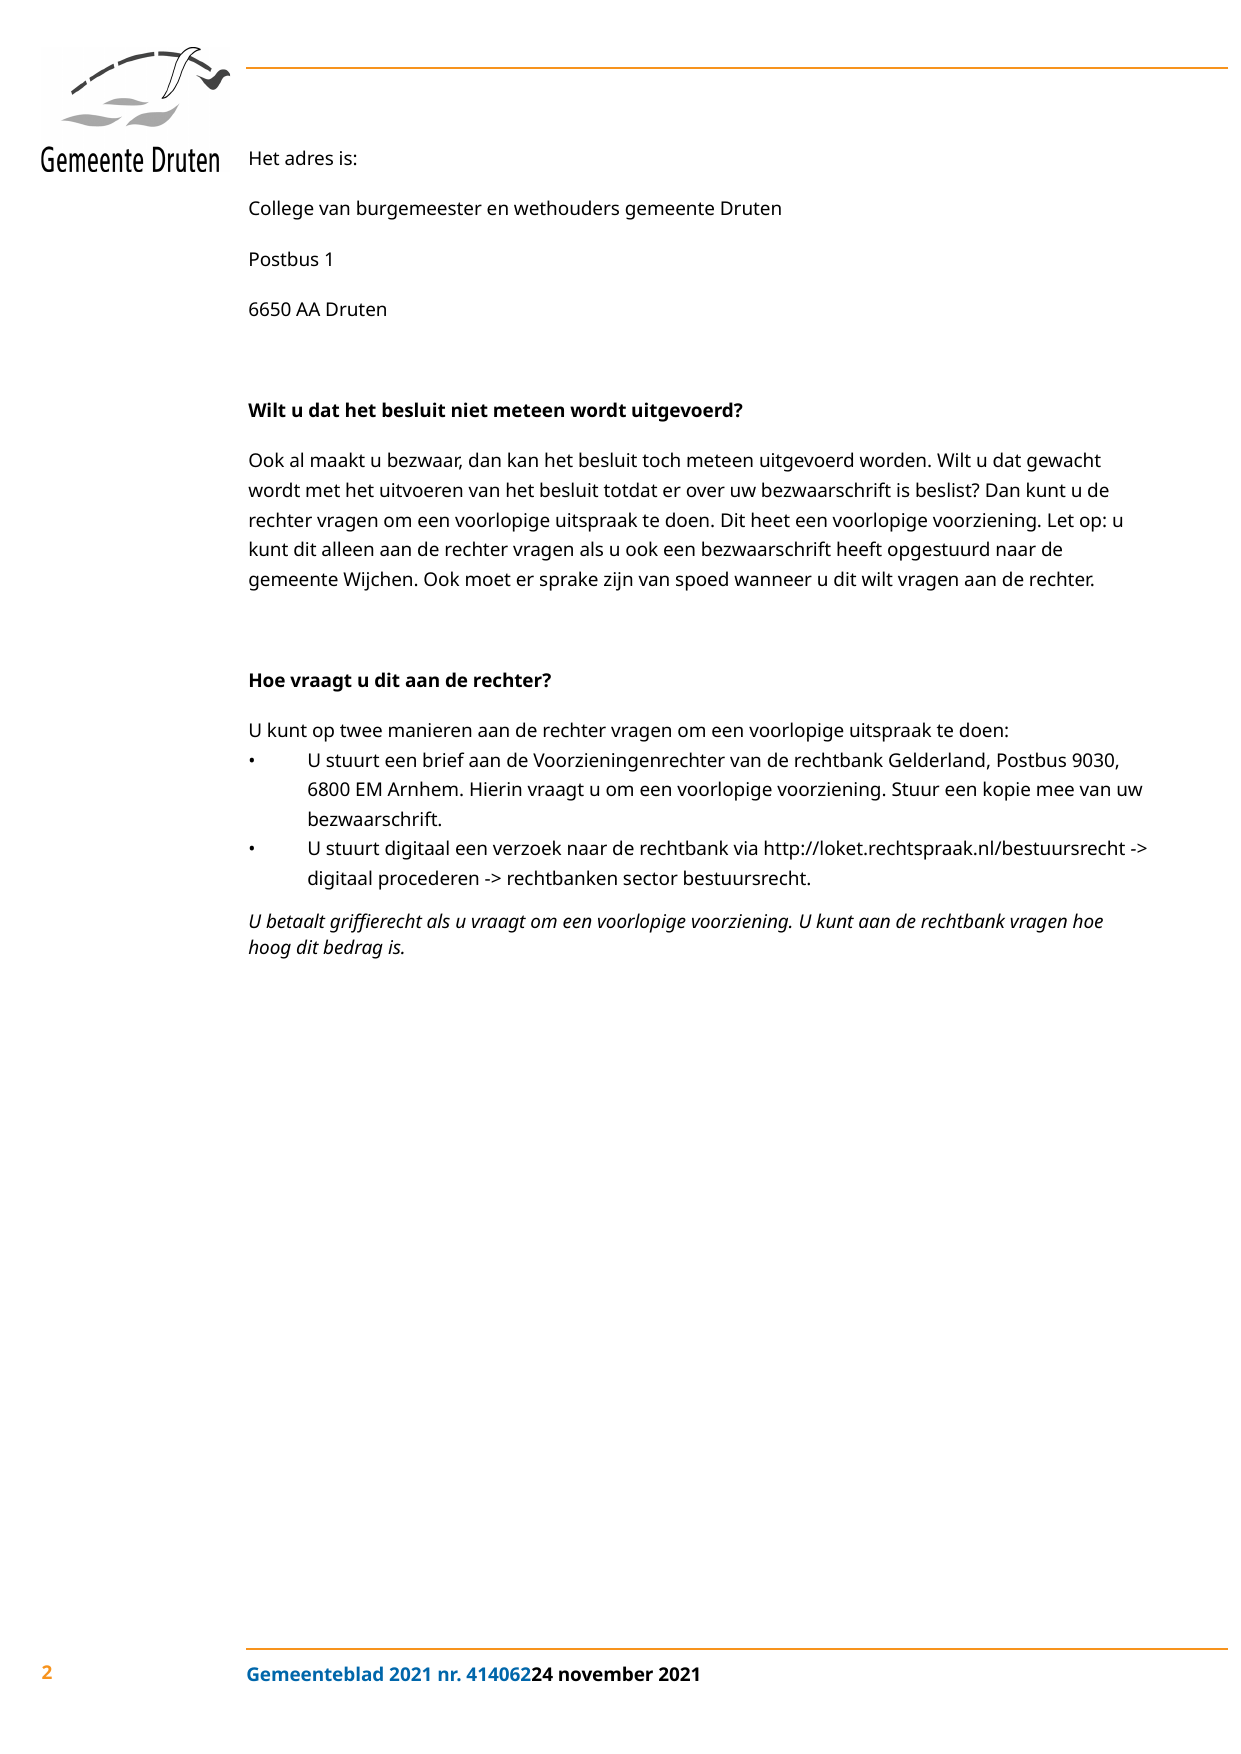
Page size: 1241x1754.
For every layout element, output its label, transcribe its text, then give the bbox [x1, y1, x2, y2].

text Ook al maakt u bezwaar, dan kan het besluit toch meteen uitgevoerd worden. Wilt u dat gewacht wordt met het uitvoeren van het besluit totdat er over uw bezwaarschrift is beslist? Dan kunt u de rechter vragen om een voorlopige uitspraak te doen. Dit heet een voorlopige voorziening. Let op: u kunt dit alleen aan de rechter vragen als u ook een bezwaarschrift heeft opgestuurd naar de gemeente Wijchen. Ook moet er sprake zijn van spoed wanneer u dit wilt vragen aan de rechter. [248, 448, 1152, 592]
text Hoe vraagt u dit aan de rechter? [248, 667, 1152, 693]
text U kunt op twee manieren aan de rechter vragen om een voorlopige uitspraak te doen: [248, 717, 1152, 743]
picture [41, 47, 231, 172]
text U betaalt griffierecht als u vraagt om een voorlopige voorziening. U kunt aan de rechtbank vragen hoe hoog dit bedrag is. [248, 908, 1152, 960]
text Het adres is: [248, 145, 1152, 171]
text Wilt u dat het besluit niet meteen wordt uitgevoerd? [248, 397, 1152, 423]
text College van burgemeester en wethouders gemeente Druten [248, 196, 1152, 221]
list U stuurt een brief aan de Voorzieningenrechter van de rechtbank Gelderland, Postbus 9030, 6800 EM Arnhem. Hierin vraagt u om een voorlopige voorziening. Stuur een kopie mee van uw bezwaarschrift. [248, 747, 1152, 832]
text Postbus 1 [248, 246, 1152, 272]
text 6650 AA Druten [248, 296, 1152, 322]
list U stuurt digitaal een verzoek naar de rechtbank via http://loket.rechtspraak.nl/bestuursrecht -> digitaal procederen -> rechtbanken sector bestuursrecht. [248, 836, 1152, 891]
